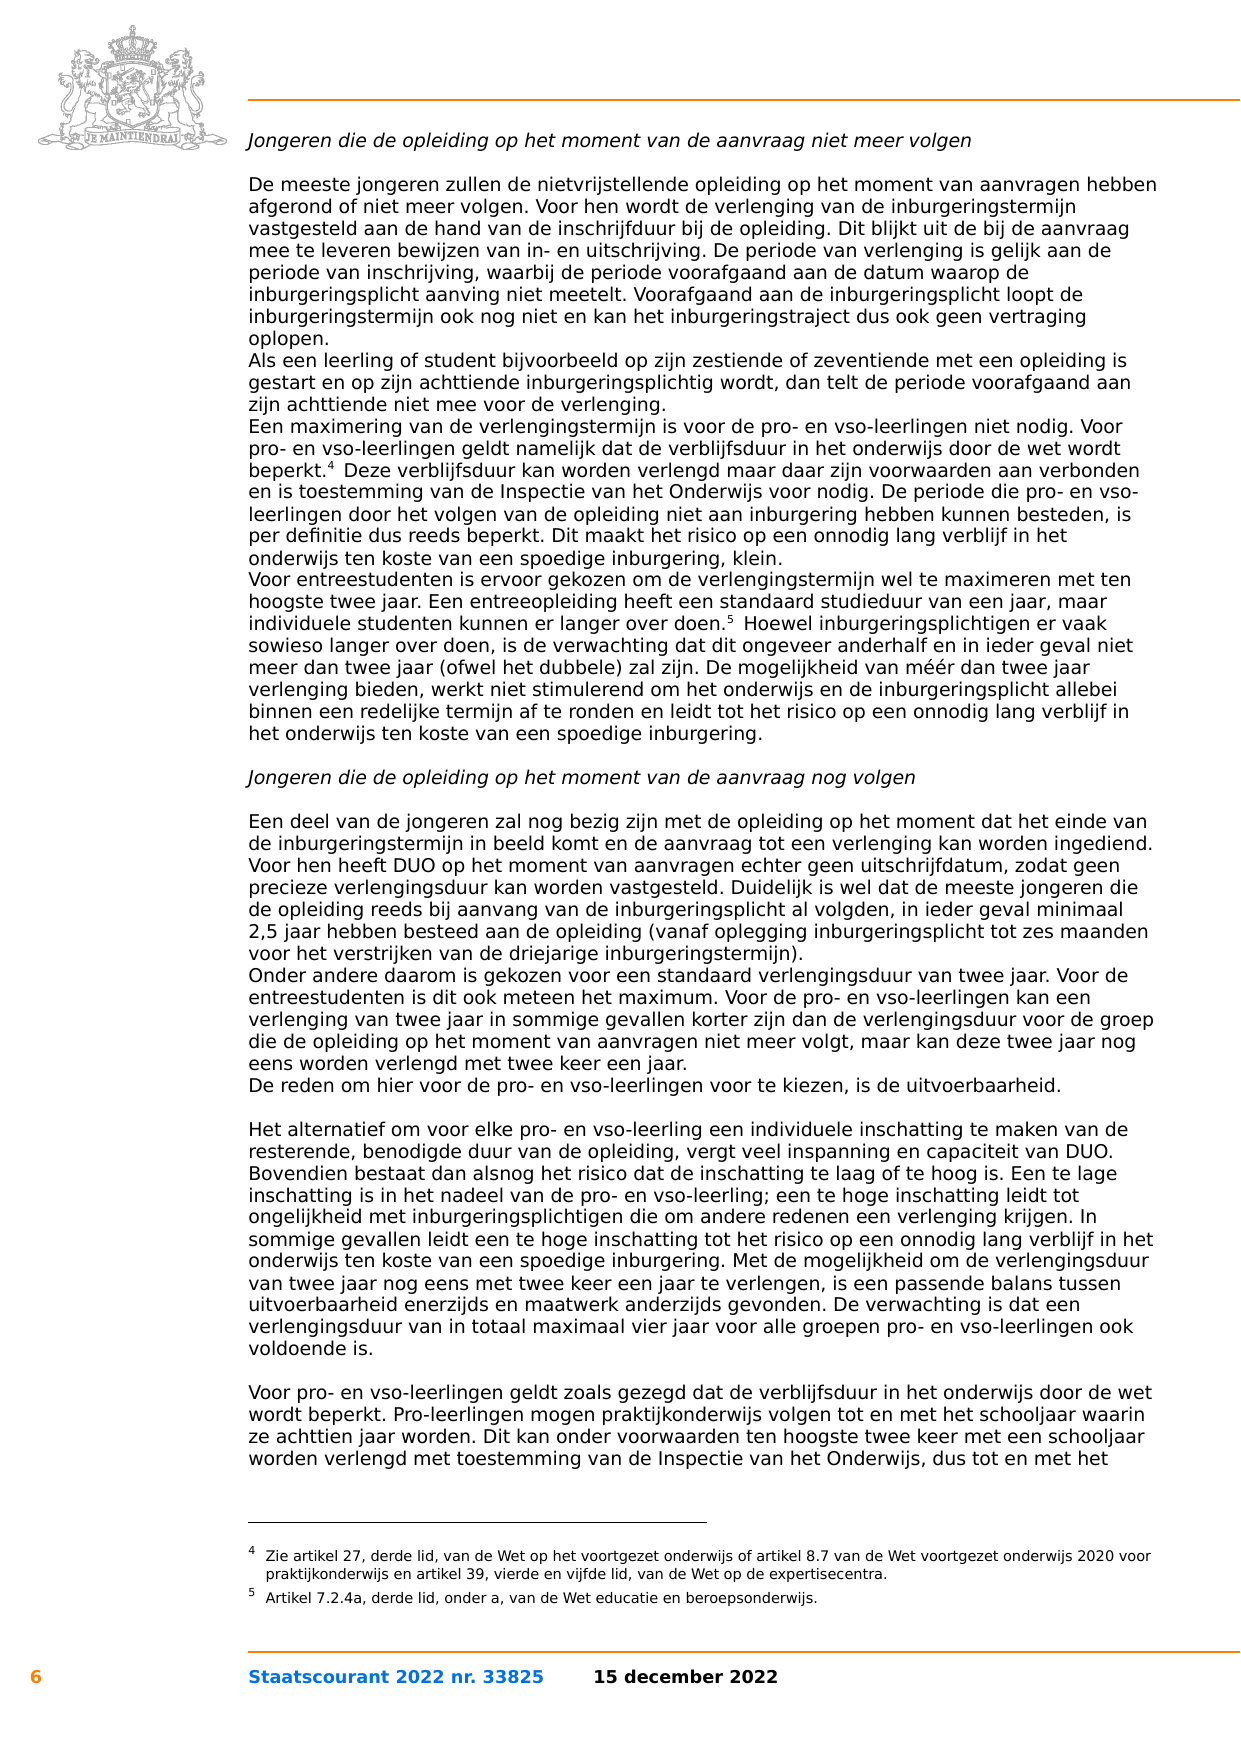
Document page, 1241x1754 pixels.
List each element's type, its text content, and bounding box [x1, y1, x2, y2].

text Een maximering van de verlengingstermijn is voor de pro- en vso-leerlingen niet nodig. Voor pro- en vso-leerlingen geldt namelijk dat de verblijfsduur in het onderwijs door de wet wordt beperkt. Deze verblijfsduur kan worden verlengd maar daar zijn voorwaarden aan verbonden en is toestemming van de Inspectie van het Onderwijs voor nodig. De periode die pro- en vso-leerlingen door het volgen van de opleiding niet aan inburgering hebben kunnen besteden, is per definitie dus reeds beperkt. Dit maakt het risico op een onnodig lang verblijf in het onderwijs ten koste van een spoedige inburgering, klein. [248, 416, 1163, 569]
text Onder andere daarom is gekozen voor een standaard verlengingsduur van twee jaar. Voor de entreestudenten is dit ook meteen het maximum. Voor de pro- en vso-leerlingen kan een verlenging van twee jaar in sommige gevallen korter zijn dan de verlengingsduur voor de groep die de opleiding op het moment van aanvragen niet meer volgt, maar kan deze twee jaar nog eens worden verlengd met twee keer een jaar. [248, 965, 1163, 1075]
text Voor pro- en vso-leerlingen geldt zoals gezegd dat de verblijfsduur in het onderwijs door de wet wordt beperkt. Pro-leerlingen mogen praktijkonderwijs volgen tot en met het schooljaar waarin ze achttien jaar worden. Dit kan onder voorwaarden ten hoogste twee keer met een schooljaar worden verlengd met toestemming van de Inspectie van het Onderwijs, dus tot en met het [248, 1382, 1163, 1470]
text Het alternatief om voor elke pro- en vso-leerling een individuele inschatting te maken van de resterende, benodigde duur van de opleiding, vergt veel inspanning en capaciteit van DUO. Bovendien bestaat dan alsnog het risico dat de inschatting te laag of te hoog is. Een te lage inschatting is in het nadeel van de pro- en vso-leerling; een te hoge inschatting leidt tot ongelijkheid met inburgeringsplichtigen die om andere redenen een verlenging krijgen. In sommige gevallen leidt een te hoge inschatting tot het risico op een onnodig lang verblijf in het onderwijs ten koste van een spoedige inburgering. Met de mogelijkheid om de verlengingsduur van twee jaar nog eens met twee keer een jaar te verlengen, is een passende balans tussen uitvoerbaarheid enerzijds en maatwerk anderzijds gevonden. De verwachting is dat een verlengingsduur van in totaal maximaal vier jaar voor alle groepen pro- en vso-leerlingen ook voldoende is. [248, 1118, 1163, 1360]
text De reden om hier voor de pro- en vso-leerlingen voor te kiezen, is de uitvoerbaarheid. [248, 1075, 1163, 1097]
text Zie artikel 27, derde lid, van de Wet op het voortgezet onderwijs of artikel 8.7 van de Wet voortgezet onderwijs 2020 voor praktijkonderwijs en artikel 39, vierde en vijfde lid, van de Wet op de expertisecentra. [248, 1544, 1163, 1583]
text Artikel 7.2.4a, derde lid, onder a, van de Wet educatie en beroepsonderwijs. [248, 1586, 1163, 1608]
text Voor entreestudenten is ervoor gekozen om de verlengingstermijn wel te maximeren met ten hoogste twee jaar. Een entreeopleiding heeft een standaard studieduur van een jaar, maar individuele studenten kunnen er langer over doen. Hoewel inburgeringsplichtigen er vaak sowieso langer over doen, is de verwachting dat dit ongeveer anderhalf en in ieder geval niet meer dan twee jaar (ofwel het dubbele) zal zijn. De mogelijkheid van méér dan twee jaar verlenging bieden, werkt niet stimulerend om het onderwijs en de inburgeringsplicht allebei binnen een redelijke termijn af te ronden en leidt tot het risico op een onnodig lang verblijf in het onderwijs ten koste van een spoedige inburgering. [248, 569, 1163, 745]
text Als een leerling of student bijvoorbeeld op zijn zestiende of zeventiende met een opleiding is gestart en op zijn achttiende inburgeringsplichtig wordt, dan telt de periode voorafgaand aan zijn achttiende niet mee voor de verlenging. [248, 349, 1163, 416]
subtitle Jongeren die de opleiding op het moment van de aanvraag nog volgen [248, 767, 1163, 789]
text De meeste jongeren zullen de nietvrijstellende opleiding op het moment van aanvragen hebben afgerond of niet meer volgen. Voor hen wordt de verlenging van de inburgeringstermijn vastgesteld aan de hand van de inschrijfduur bij de opleiding. Dit blijkt uit de bij de aanvraag mee te leveren bewijzen van in- en uitschrijving. De periode van verlenging is gelijk aan de periode van inschrijving, waarbij de periode voorafgaand aan de datum waarop de inburgeringsplicht aanving niet meetelt. Voorafgaand aan de inburgeringsplicht loopt de inburgeringstermijn ook nog niet en kan het inburgeringstraject dus ook geen vertraging oplopen. [248, 174, 1163, 349]
subtitle Jongeren die de opleiding op het moment van de aanvraag niet meer volgen [248, 130, 1163, 152]
text Een deel van de jongeren zal nog bezig zijn met de opleiding op het moment dat het einde van de inburgeringstermijn in beeld komt en de aanvraag tot een verlenging kan worden ingediend. Voor hen heeft DUO op het moment van aanvragen echter geen uitschrijfdatum, zodat geen precieze verlengingsduur kan worden vastgesteld. Duidelijk is wel dat de meeste jongeren die de opleiding reeds bij aanvang van de inburgeringsplicht al volgden, in ieder geval minimaal 2,5 jaar hebben besteed aan de opleiding (vanaf oplegging inburgeringsplicht tot zes maanden voor het verstrijken van de driejarige inburgeringstermijn). [248, 811, 1163, 965]
picture [38, 25, 227, 150]
